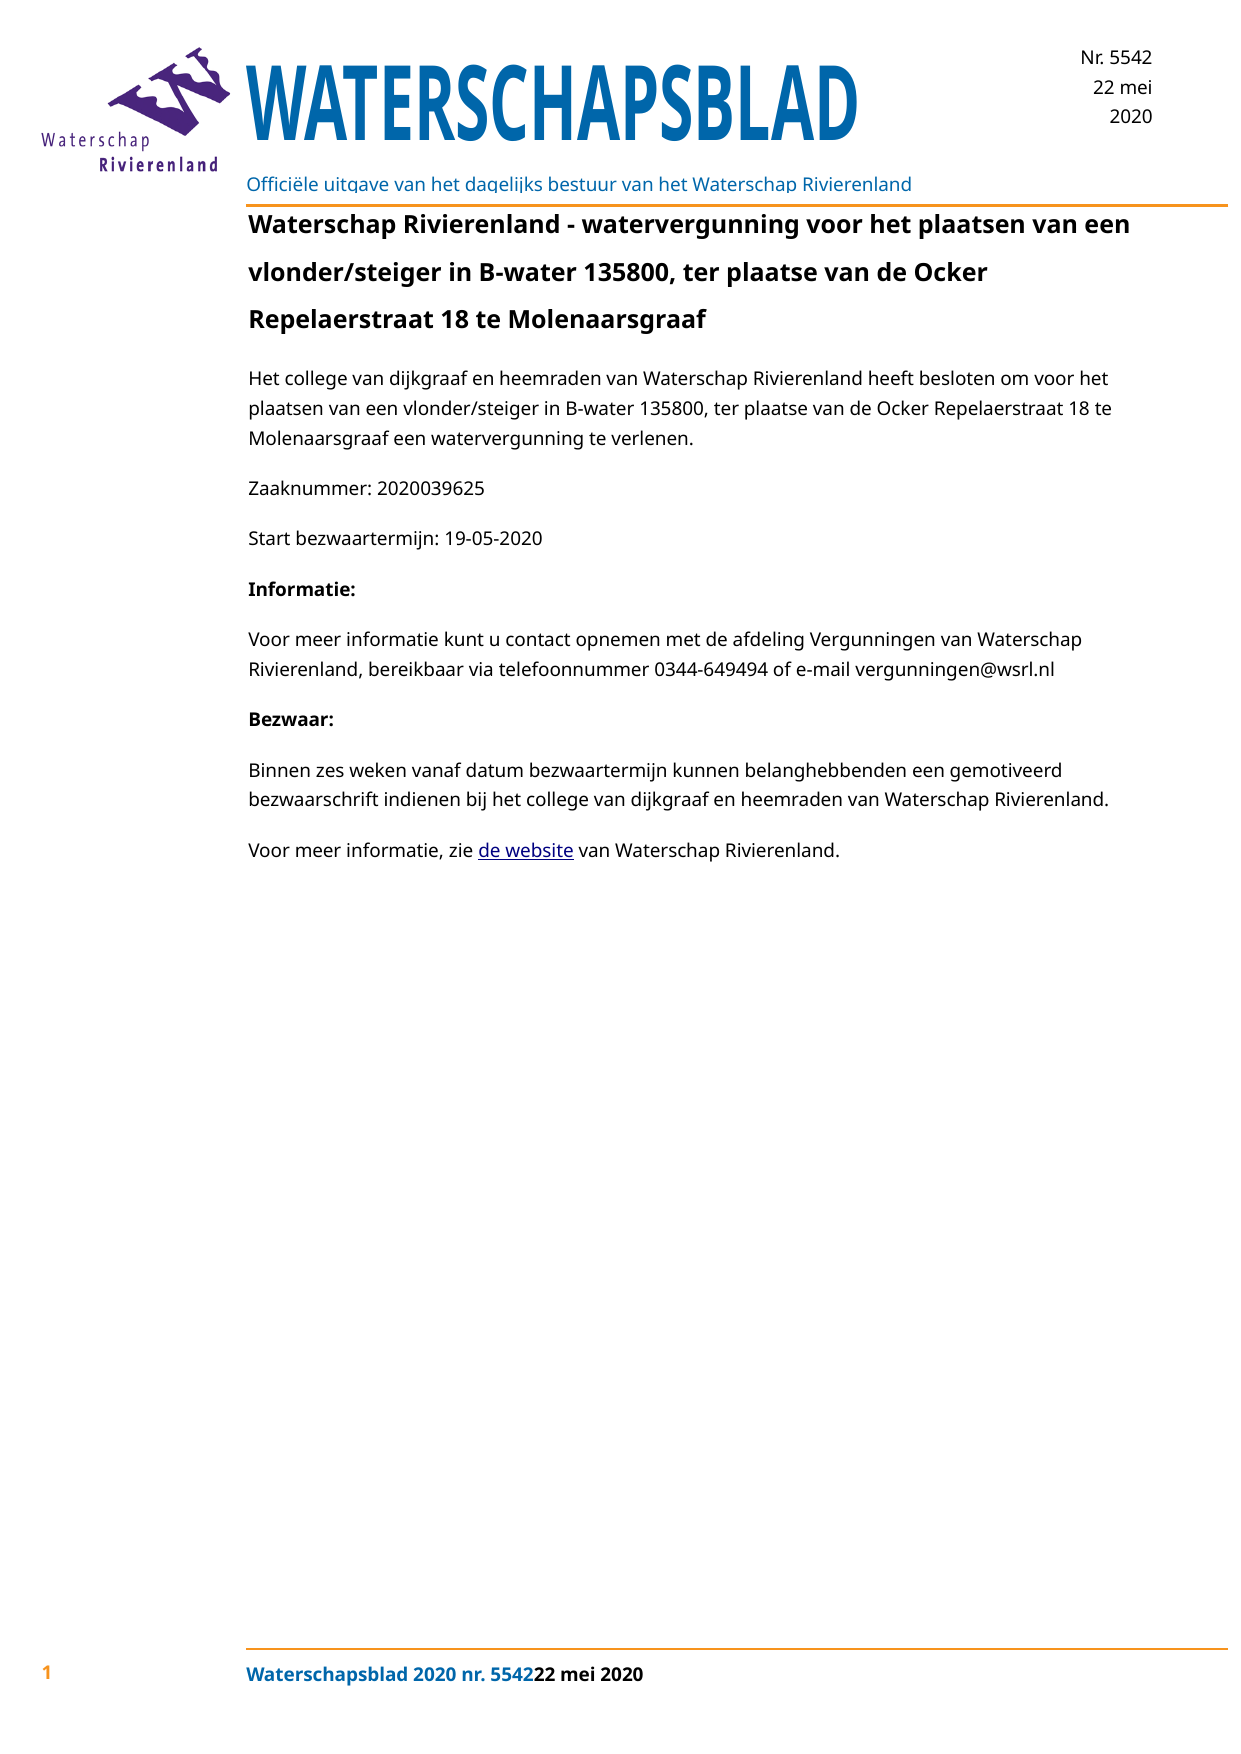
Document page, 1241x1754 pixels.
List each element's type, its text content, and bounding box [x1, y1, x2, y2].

picture [41, 47, 231, 172]
text Voor meer informatie, zie de website van Waterschap Rivierenland. [248, 837, 1152, 862]
text Start bezwaartermijn: 19-05-2020 [248, 526, 1152, 551]
text Waterschap Rivierenland - watervergunning voor het plaatsen van een vlonder/steiger in B-water 135800, ter plaatse van de Ocker Repelaerstraat 18 te Molenaarsgraaf [248, 207, 1152, 336]
text Zaaknummer: 2020039625 [248, 475, 1152, 501]
text Voor meer informatie kunt u contact opnemen met de afdeling Vergunningen van Waterschap Rivierenland, bereikbaar via telefoonnummer 0344-649494 of e-mail vergunningen@wsrl.nl [248, 626, 1152, 682]
text Bezwaar: [248, 706, 1152, 732]
text Binnen zes weken vanaf datum bezwaartermijn kunnen belanghebbenden een gemotiveerd bezwaarschrift indienen bij het college van dijkgraaf en heemraden van Waterschap Rivierenland. [248, 757, 1152, 812]
text Het college van dijkgraaf en heemraden van Waterschap Rivierenland heeft besloten om voor het plaatsen van een vlonder/steiger in B-water 135800, ter plaatse van de Ocker Repelaerstraat 18 te Molenaarsgraaf een watervergunning te verlenen. [248, 366, 1152, 450]
text Informatie: [248, 576, 1152, 602]
